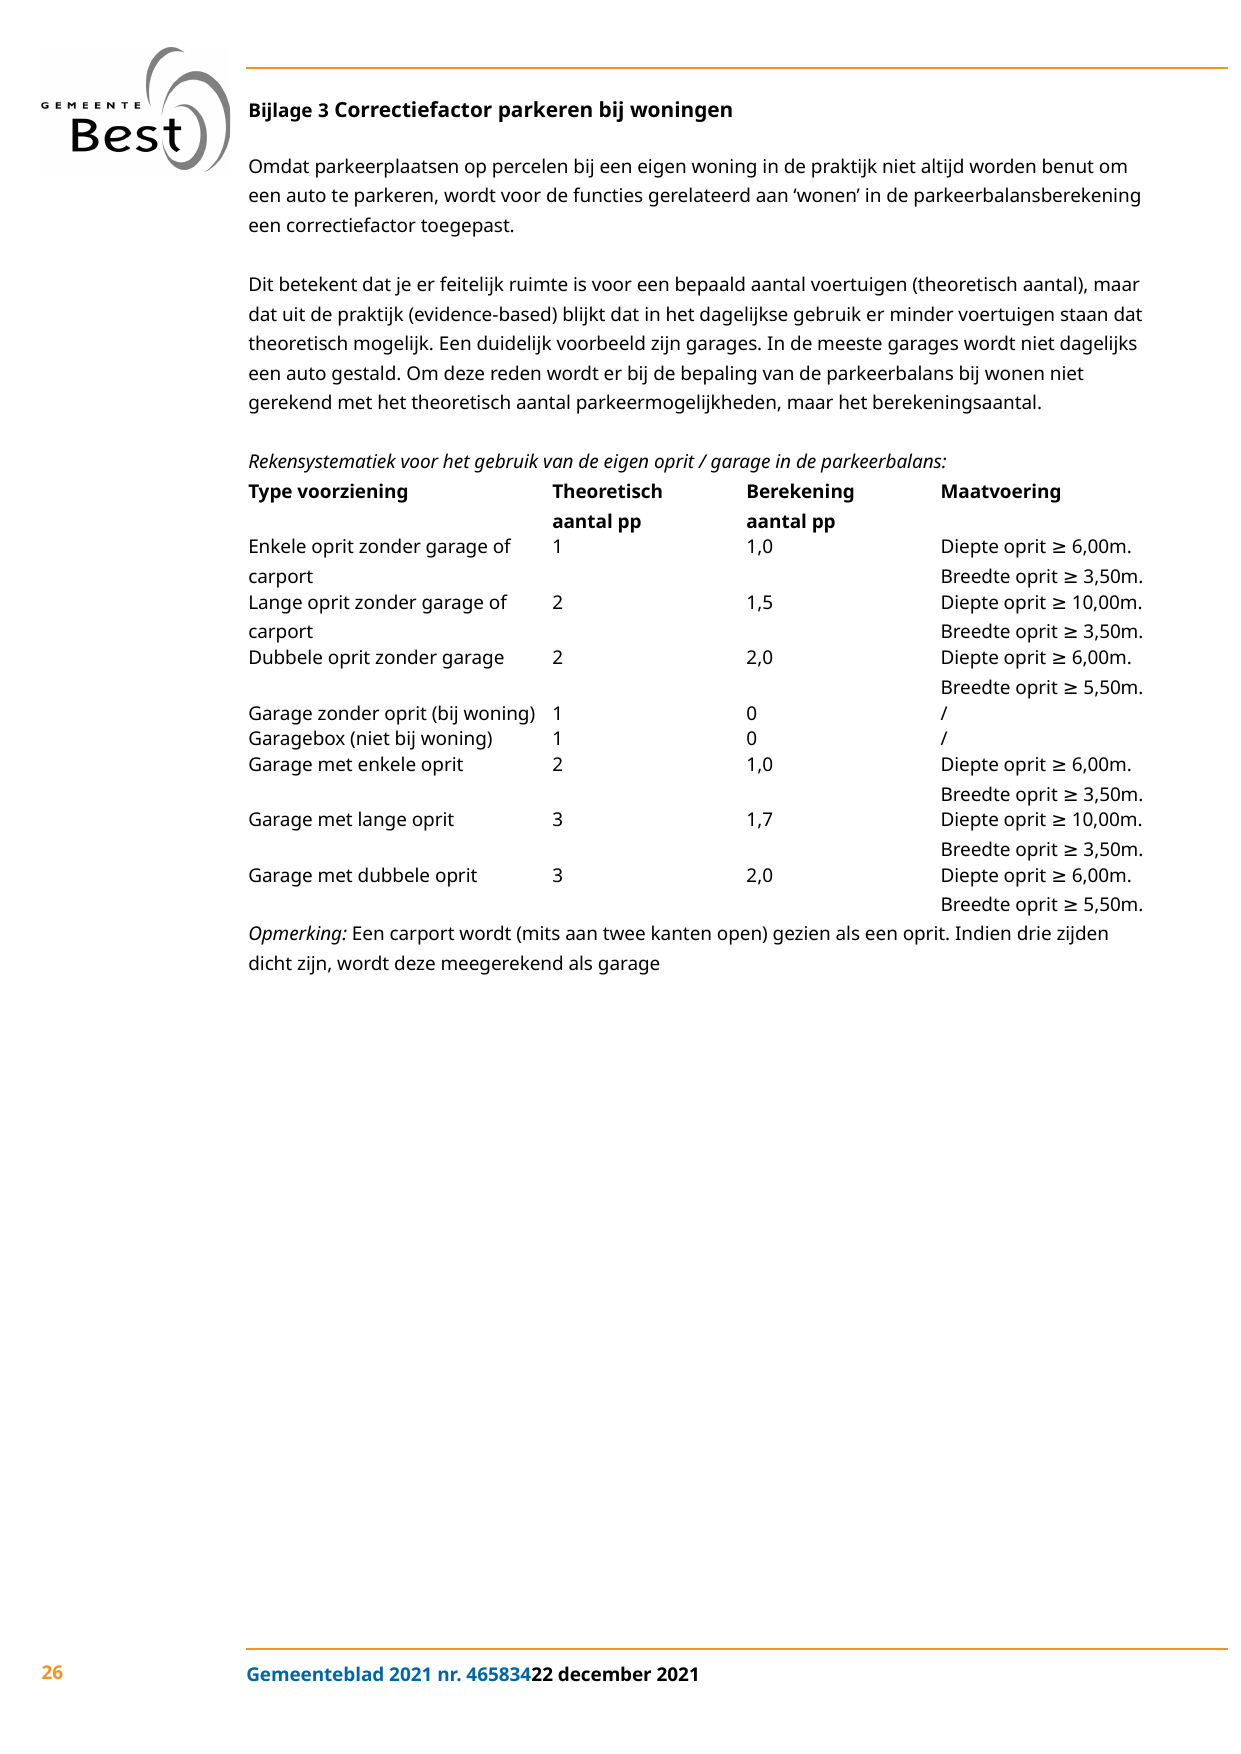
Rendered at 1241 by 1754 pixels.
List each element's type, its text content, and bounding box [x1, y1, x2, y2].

table_cell 2,0 [746, 644, 940, 700]
table_header Theoretisch aantal pp [552, 479, 746, 534]
table_cell Diepte oprit ≥ 6,00m. Breedte oprit ≥ 5,50m. [940, 644, 1152, 700]
table_cell Garage met enkele oprit [248, 751, 552, 806]
table_cell Diepte oprit ≥ 6,00m. Breedte oprit ≥ 5,50m. [940, 862, 1152, 917]
table_cell 1,5 [746, 589, 940, 644]
table_cell 1,7 [746, 806, 940, 862]
table_cell 1 [552, 700, 746, 725]
table_cell 1,0 [746, 751, 940, 806]
table_cell Diepte oprit ≥ 10,00m. Breedte oprit ≥ 3,50m. [940, 806, 1152, 862]
table_header Maatvoering [940, 479, 1152, 534]
table_cell Dubbele oprit zonder garage [248, 644, 552, 700]
text Omdat parkeerplaatsen op percelen bij een eigen woning in de praktijk niet altijd worden benut om een auto te parkeren, wordt voor de functies gerelateerd aan ‘wonen’ in de parkeerbalansberekening een correctiefactor toegepast. [248, 153, 1152, 238]
table_cell Lange oprit zonder garage of carport [248, 589, 552, 644]
table_header Type voorziening [248, 479, 552, 534]
table_cell 0 [746, 725, 940, 751]
table_cell Diepte oprit ≥ 10,00m. Breedte oprit ≥ 3,50m. [940, 589, 1152, 644]
table_cell 1 [552, 725, 746, 751]
table_cell 2 [552, 644, 746, 700]
table_cell 2,0 [746, 862, 940, 917]
table_cell / [940, 725, 1152, 751]
picture [41, 47, 231, 172]
table_cell 1 [552, 534, 746, 589]
text Bijlage 3 Correctiefactor parkeren bij woningen [248, 95, 1152, 123]
table_cell 3 [552, 806, 746, 862]
table_cell Diepte oprit ≥ 6,00m. Breedte oprit ≥ 3,50m. [940, 751, 1152, 806]
table_cell / [940, 700, 1152, 725]
table_cell 1,0 [746, 534, 940, 589]
text Opmerking: Een carport wordt (mits aan twee kanten open) gezien als een oprit. Indien drie zijden dicht zijn, wordt deze meegerekend als garage [248, 920, 1152, 976]
table_cell Garage met lange oprit [248, 806, 552, 862]
table_cell Garage met dubbele oprit [248, 862, 552, 917]
text Dit betekent dat je er feitelijk ruimte is voor een bepaald aantal voertuigen (theoretisch aantal), maar dat uit de praktijk (evidence-based) blijkt dat in het dagelijkse gebruik er minder voertuigen staan dat theoretisch mogelijk. Een duidelijk voorbeeld zijn garages. In de meeste garages wordt niet dagelijks een auto gestald. Om deze reden wordt er bij de bepaling van de parkeerbalans bij wonen niet gerekend met het theoretisch aantal parkeermogelijkheden, maar het berekeningsaantal. [248, 271, 1152, 415]
table_cell Garagebox (niet bij woning) [248, 725, 552, 751]
table_cell 3 [552, 862, 746, 917]
table_header Berekening aantal pp [746, 479, 940, 534]
table_cell Diepte oprit ≥ 6,00m. Breedte oprit ≥ 3,50m. [940, 534, 1152, 589]
table_cell Enkele oprit zonder garage of carport [248, 534, 552, 589]
table_cell 2 [552, 589, 746, 644]
table_cell Garage zonder oprit (bij woning) [248, 700, 552, 725]
table_cell 2 [552, 751, 746, 806]
text Rekensystematiek voor het gebruik van de eigen oprit / garage in de parkeerbalans: [248, 449, 1152, 474]
table_cell 0 [746, 700, 940, 725]
